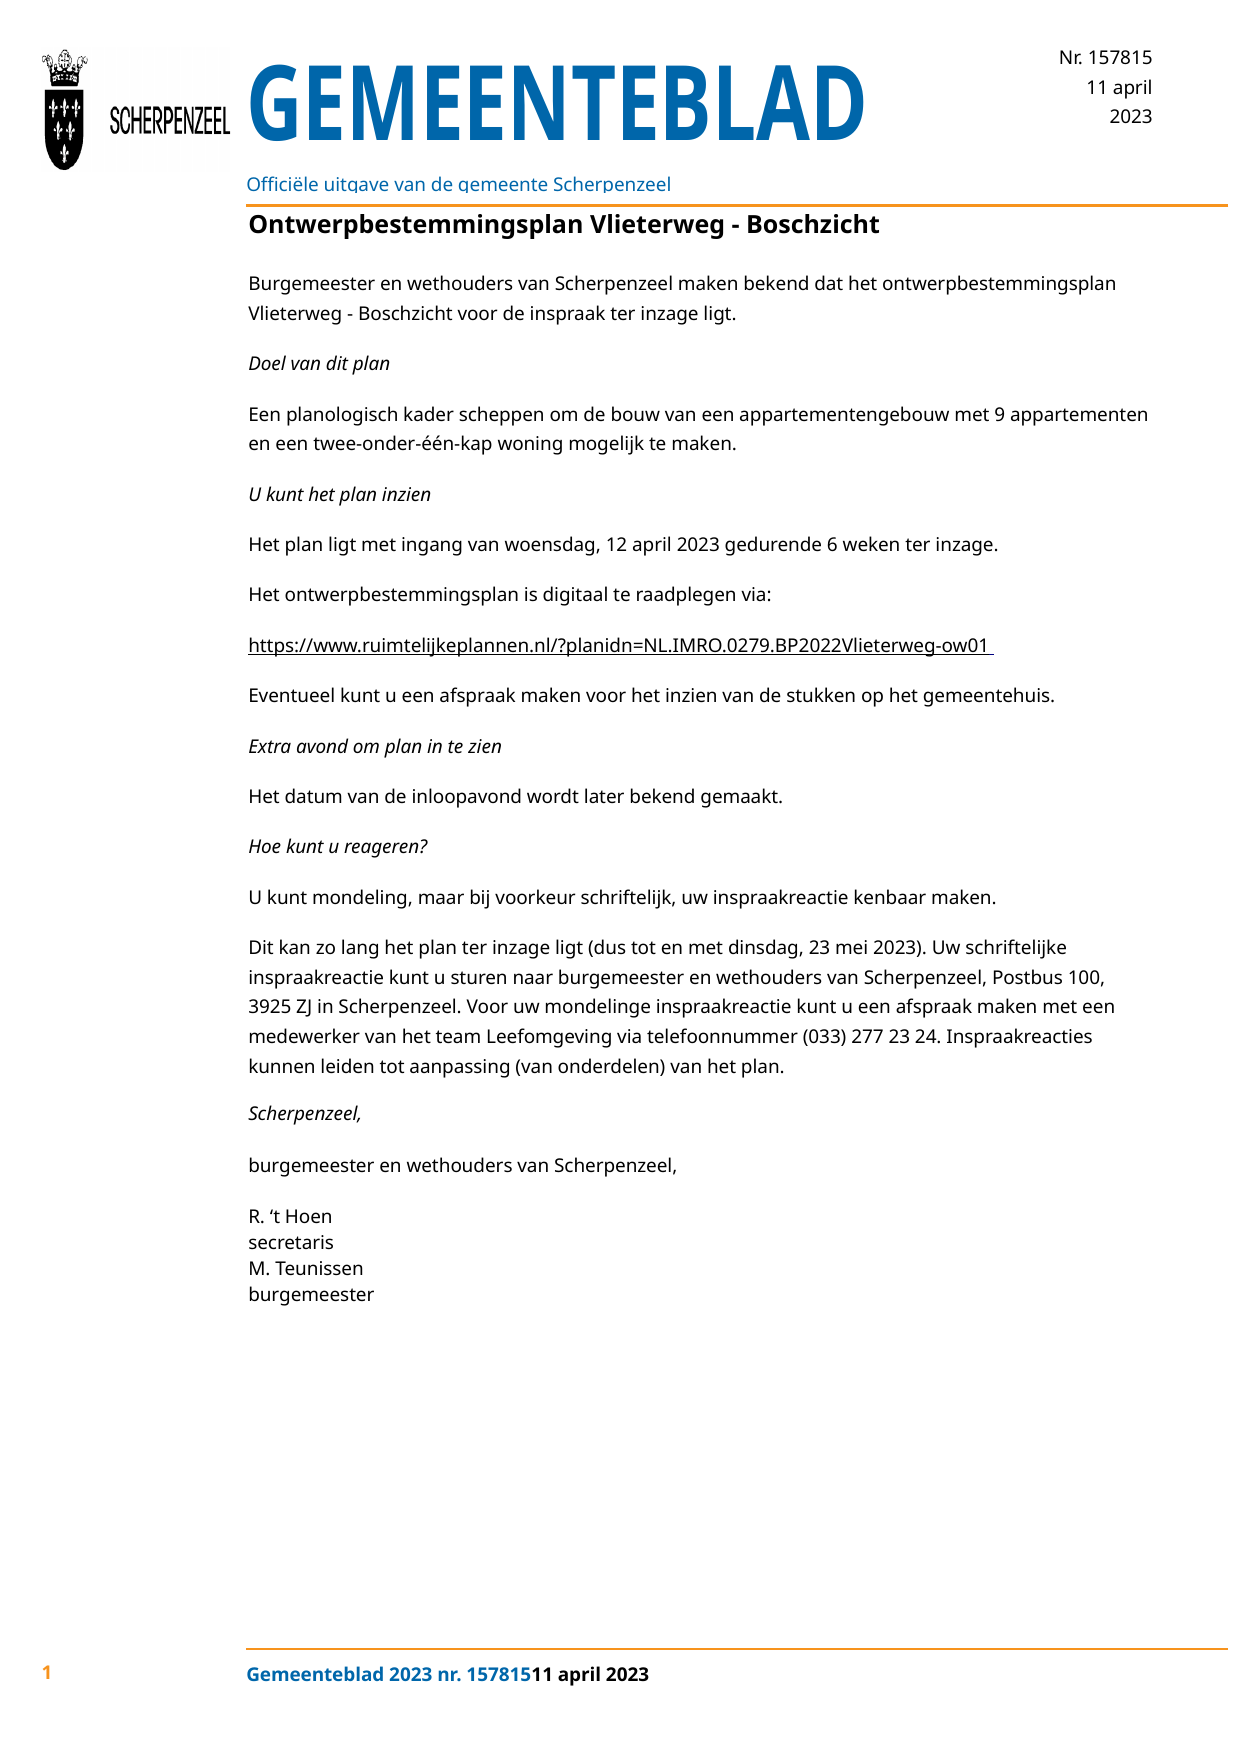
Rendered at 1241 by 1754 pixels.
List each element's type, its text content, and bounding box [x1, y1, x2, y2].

text Eventueel kunt u een afspraak maken voor het inzien van de stukken op het gemeentehuis. [248, 682, 1152, 708]
text R. ‘t Hoen [248, 1203, 1152, 1229]
text Een planologisch kader scheppen om de bouw van een appartementengebouw met 9 appartementen en een twee-onder-één-kap woning mogelijk te maken. [248, 401, 1152, 456]
text Het plan ligt met ingang van woensdag, 12 april 2023 gedurende 6 weken ter inzage. [248, 531, 1152, 557]
text Dit kan zo lang het plan ter inzage ligt (dus tot en met dinsdag, 23 mei 2023). Uw schriftelijke inspraakreactie kunt u sturen naar burgemeester en wethouders van Scherpenzeel, Postbus 100, 3925 ZJ in Scherpenzeel. Voor uw mondelinge inspraakreactie kunt u een afspraak maken met een medewerker van het team Leefomgeving via telefoonnummer (033) 277 23 24. Inspraakreacties kunnen leiden tot aanpassing (van onderdelen) van het plan. [248, 934, 1152, 1078]
text M. Teunissen [248, 1255, 1152, 1281]
text Doel van dit plan [248, 350, 1152, 376]
text Scherpenzeel, [248, 1101, 1152, 1126]
text burgemeester [248, 1281, 1152, 1306]
text Hoe kunt u reageren? [248, 834, 1152, 859]
text Burgemeester en wethouders van Scherpenzeel maken bekend dat het ontwerpbestemmingsplan Vlieterweg - Boschzicht voor de inspraak ter inzage ligt. [248, 270, 1152, 326]
text burgemeester en wethouders van Scherpenzeel, [248, 1152, 1152, 1178]
text U kunt mondeling, maar bij voorkeur schriftelijk, uw inspraakreactie kenbaar maken. [248, 884, 1152, 910]
text U kunt het plan inzien [248, 481, 1152, 506]
text Extra avond om plan in te zien [248, 733, 1152, 758]
text https://www.ruimtelijkeplannen.nl/?planidn=NL.IMRO.0279.BP2022Vlieterweg-ow01 [248, 632, 1152, 658]
text Het ontwerpbestemmingsplan is digitaal te raadplegen via: [248, 582, 1152, 607]
picture [41, 47, 231, 172]
text Ontwerpbestemmingsplan Vlieterweg - Boschzicht [248, 207, 1152, 241]
text Het datum van de inloopavond wordt later bekend gemaakt. [248, 783, 1152, 809]
text secretaris [248, 1229, 1152, 1255]
